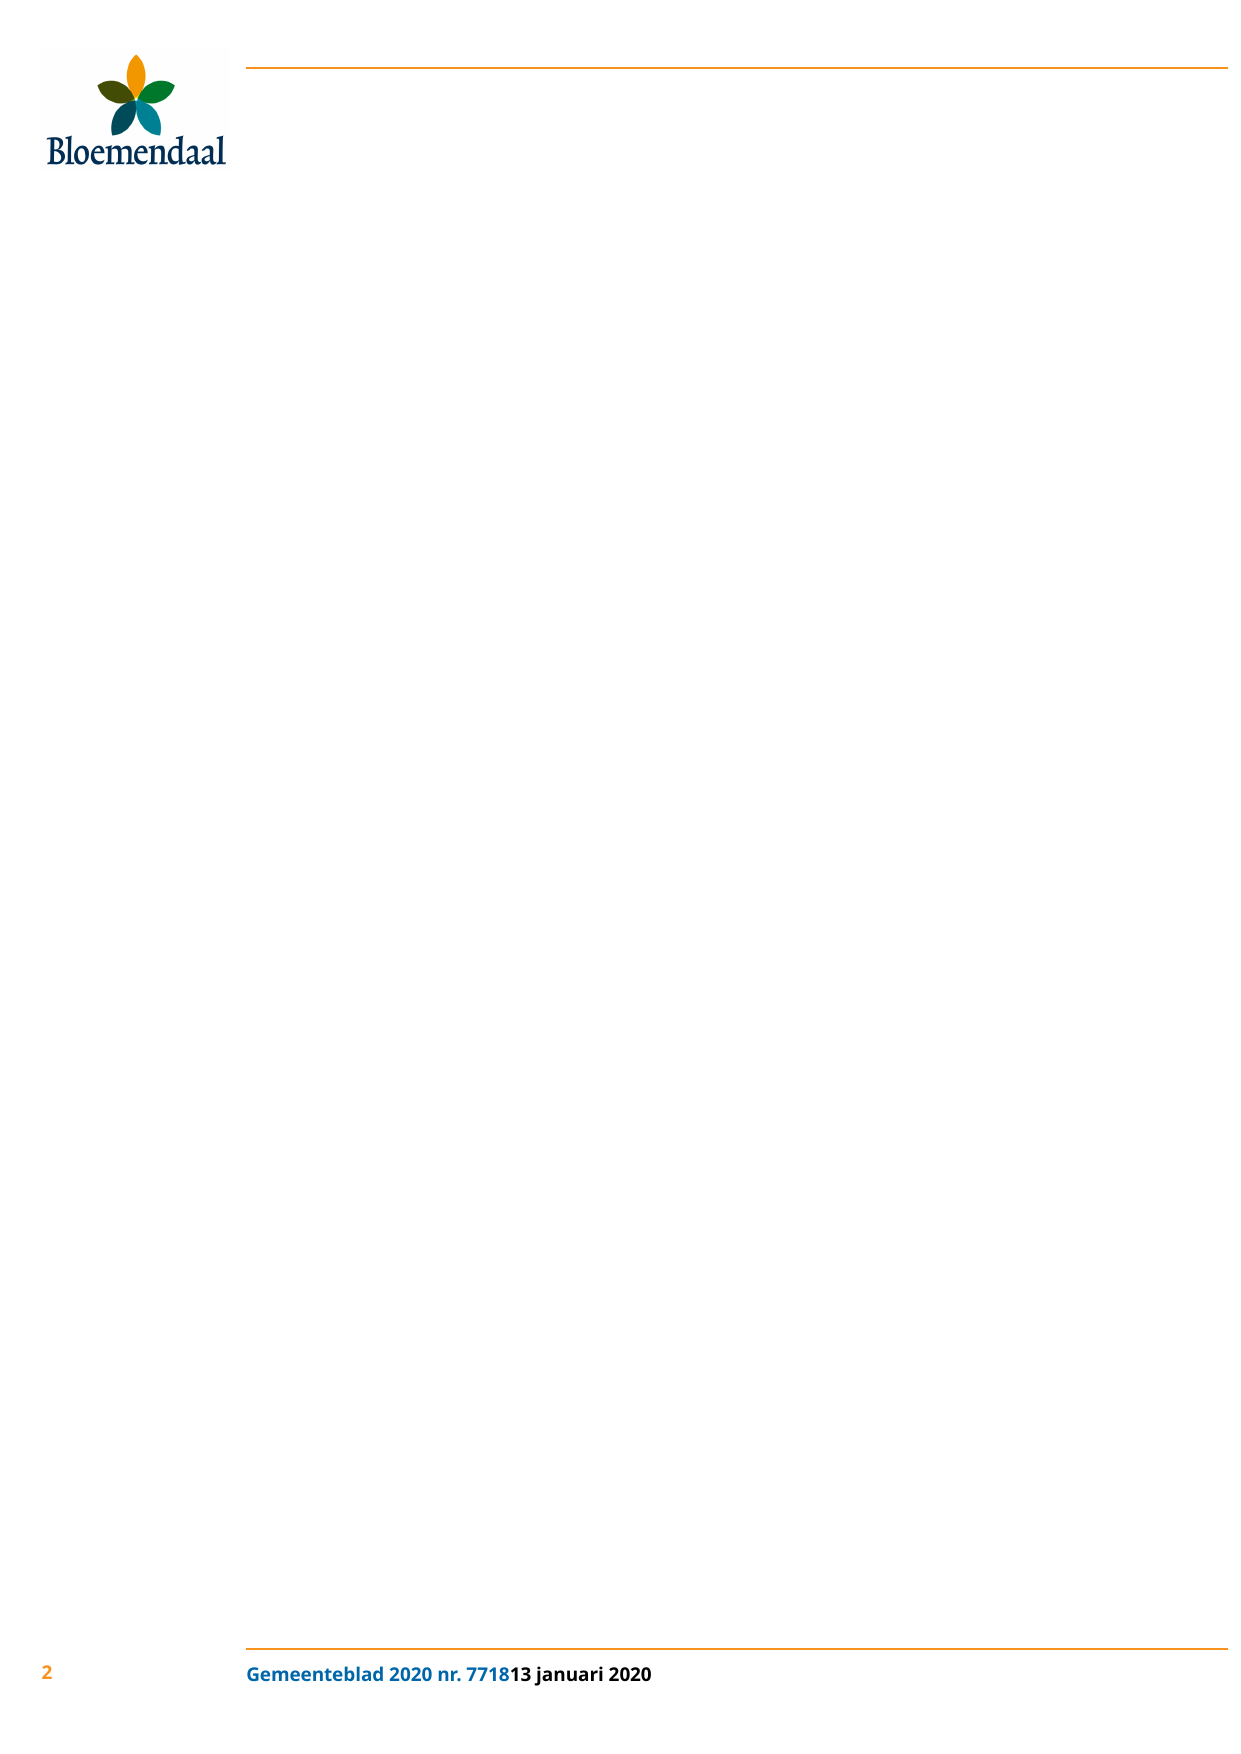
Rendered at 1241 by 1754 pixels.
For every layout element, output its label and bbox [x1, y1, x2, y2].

picture [41, 47, 231, 172]
